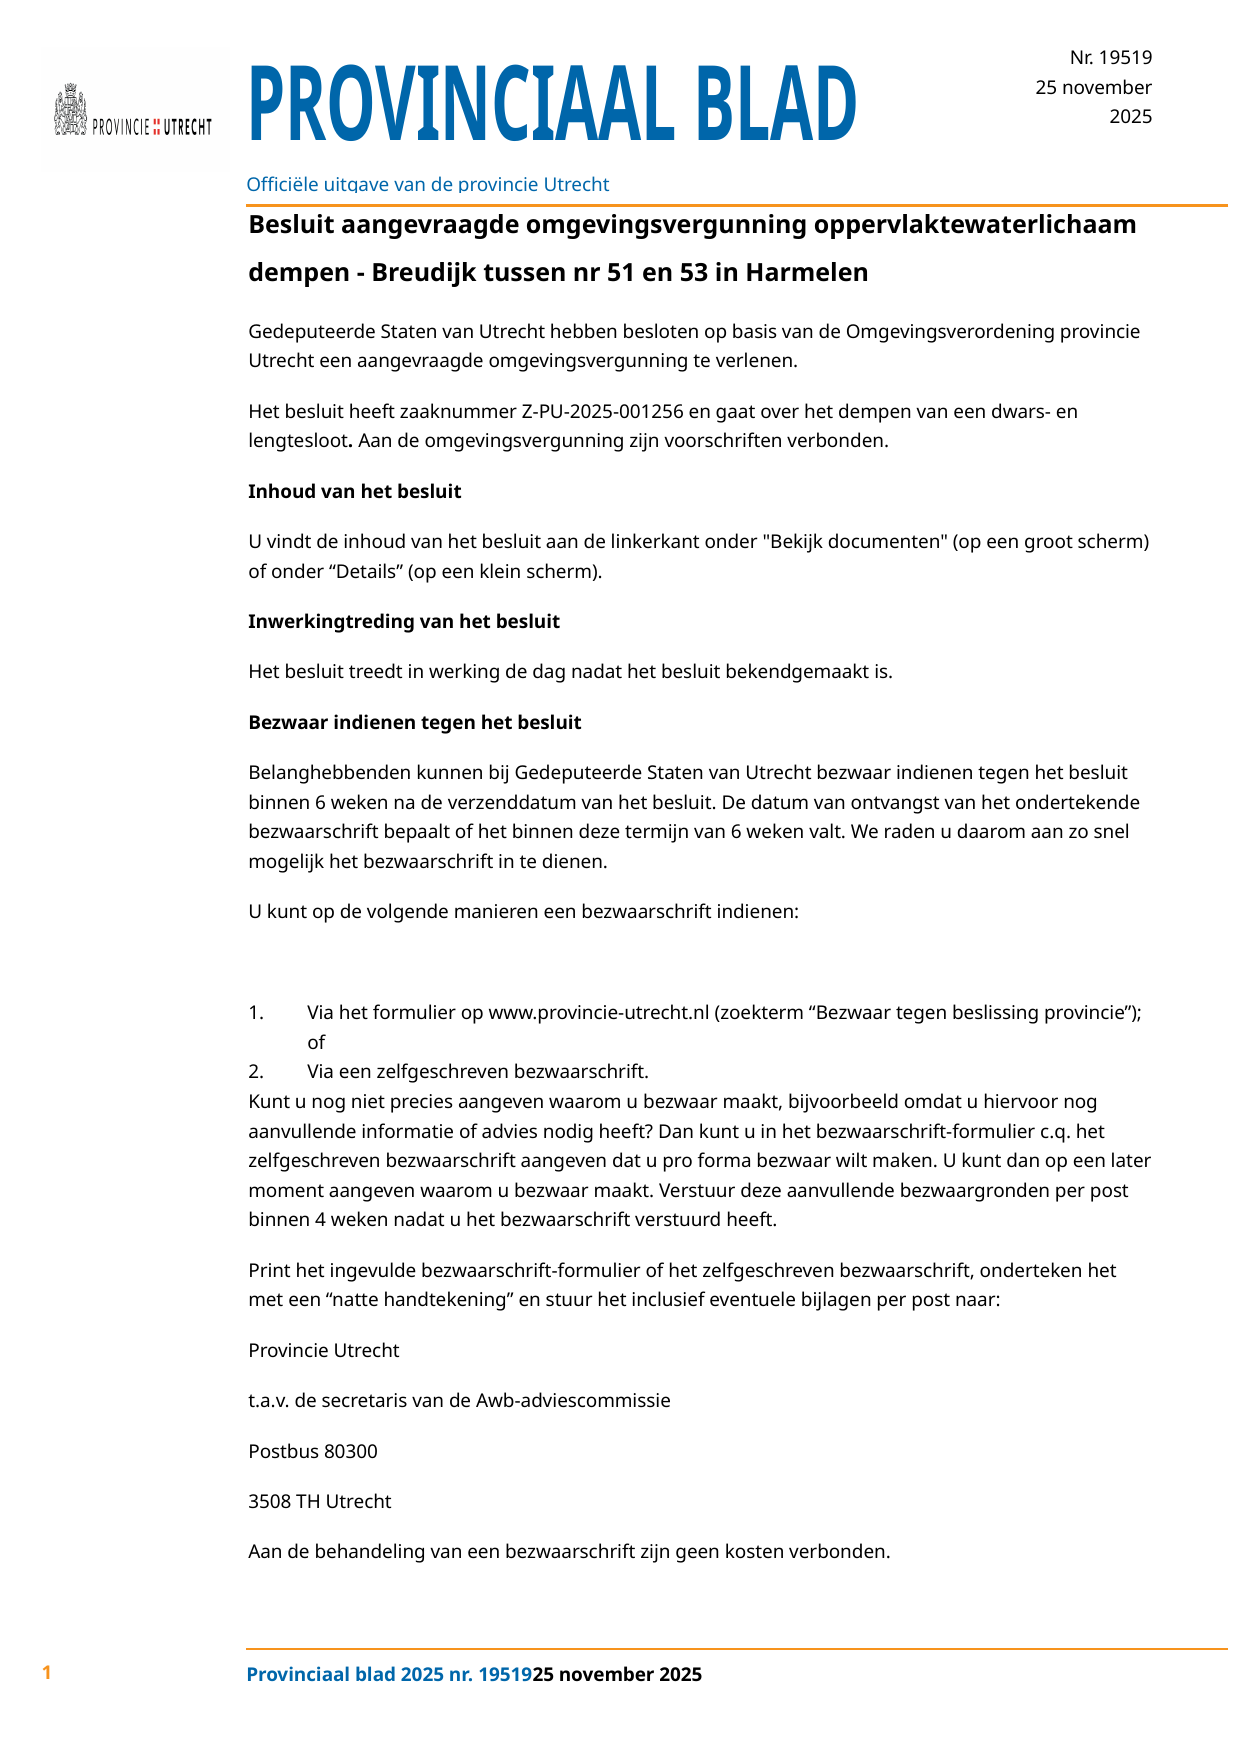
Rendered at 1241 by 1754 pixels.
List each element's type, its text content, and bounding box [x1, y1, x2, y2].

text Postbus 80300 [248, 1438, 1152, 1464]
text Besluit aangevraagde omgevingsvergunning oppervlaktewaterlichaam dempen - Breudijk tussen nr 51 en 53 in Harmelen [248, 207, 1152, 288]
text t.a.v. de secretaris van de Awb-adviescommissie [248, 1387, 1152, 1413]
text Kunt u nog niet precies aangeven waarom u bezwaar maakt, bijvoorbeeld omdat u hiervoor nog aanvullende informatie of advies nodig heeft? Dan kunt u in het bezwaarschrift-formulier c.q. het zelfgeschreven bezwaarschrift aangeven dat u pro forma bezwaar wilt maken. U kunt dan op een later moment aangeven waarom u bezwaar maakt. Verstuur deze aanvullende bezwaargronden per post binnen 4 weken nadat u het bezwaarschrift verstuurd heeft. [248, 1088, 1152, 1232]
text Het besluit treedt in werking de dag nadat het besluit bekendgemaakt is. [248, 659, 1152, 684]
text U kunt op de volgende manieren een bezwaarschrift indienen: [248, 899, 1152, 924]
text Inhoud van het besluit [248, 478, 1152, 504]
text Aan de behandeling van een bezwaarschrift zijn geen kosten verbonden. [248, 1539, 1152, 1564]
text 3508 TH Utrecht [248, 1488, 1152, 1514]
text U vindt de inhoud van het besluit aan de linkerkant onder "Bekijk documenten" (op een groot scherm) of onder “Details” (op een klein scherm). [248, 528, 1152, 584]
text Bezwaar indienen tegen het besluit [248, 709, 1152, 735]
text Print het ingevulde bezwaarschrift-formulier of het zelfgeschreven bezwaarschrift, onderteken het met een “natte handtekening” en stuur het inclusief eventuele bijlagen per post naar: [248, 1257, 1152, 1312]
text Het besluit heeft zaaknummer Z-PU-2025-001256 en gaat over het dempen van een dwars- en lengtesloot. Aan de omgevingsvergunning zijn voorschriften verbonden. [248, 398, 1152, 453]
text Gedeputeerde Staten van Utrecht hebben besloten op basis van de Omgevingsverordening provincie Utrecht een aangevraagde omgevingsvergunning te verlenen. [248, 318, 1152, 373]
text Inwerkingtreding van het besluit [248, 608, 1152, 634]
text Provincie Utrecht [248, 1337, 1152, 1363]
text Belanghebbenden kunnen bij Gedeputeerde Staten van Utrecht bezwaar indienen tegen het besluit binnen 6 weken na de verzenddatum van het besluit. De datum van ontvangst van het ondertekende bezwaarschrift bepaalt of het binnen deze termijn van 6 weken valt. We raden u daarom aan zo snel mogelijk het bezwaarschrift in te dienen. [248, 759, 1152, 874]
picture [41, 47, 231, 172]
list Via het formulier op www.provincie-utrecht.nl (zoekterm “Bezwaar tegen beslissing provincie”); of [248, 999, 1152, 1055]
list Via een zelfgeschreven bezwaarschrift. [248, 1059, 1152, 1084]
